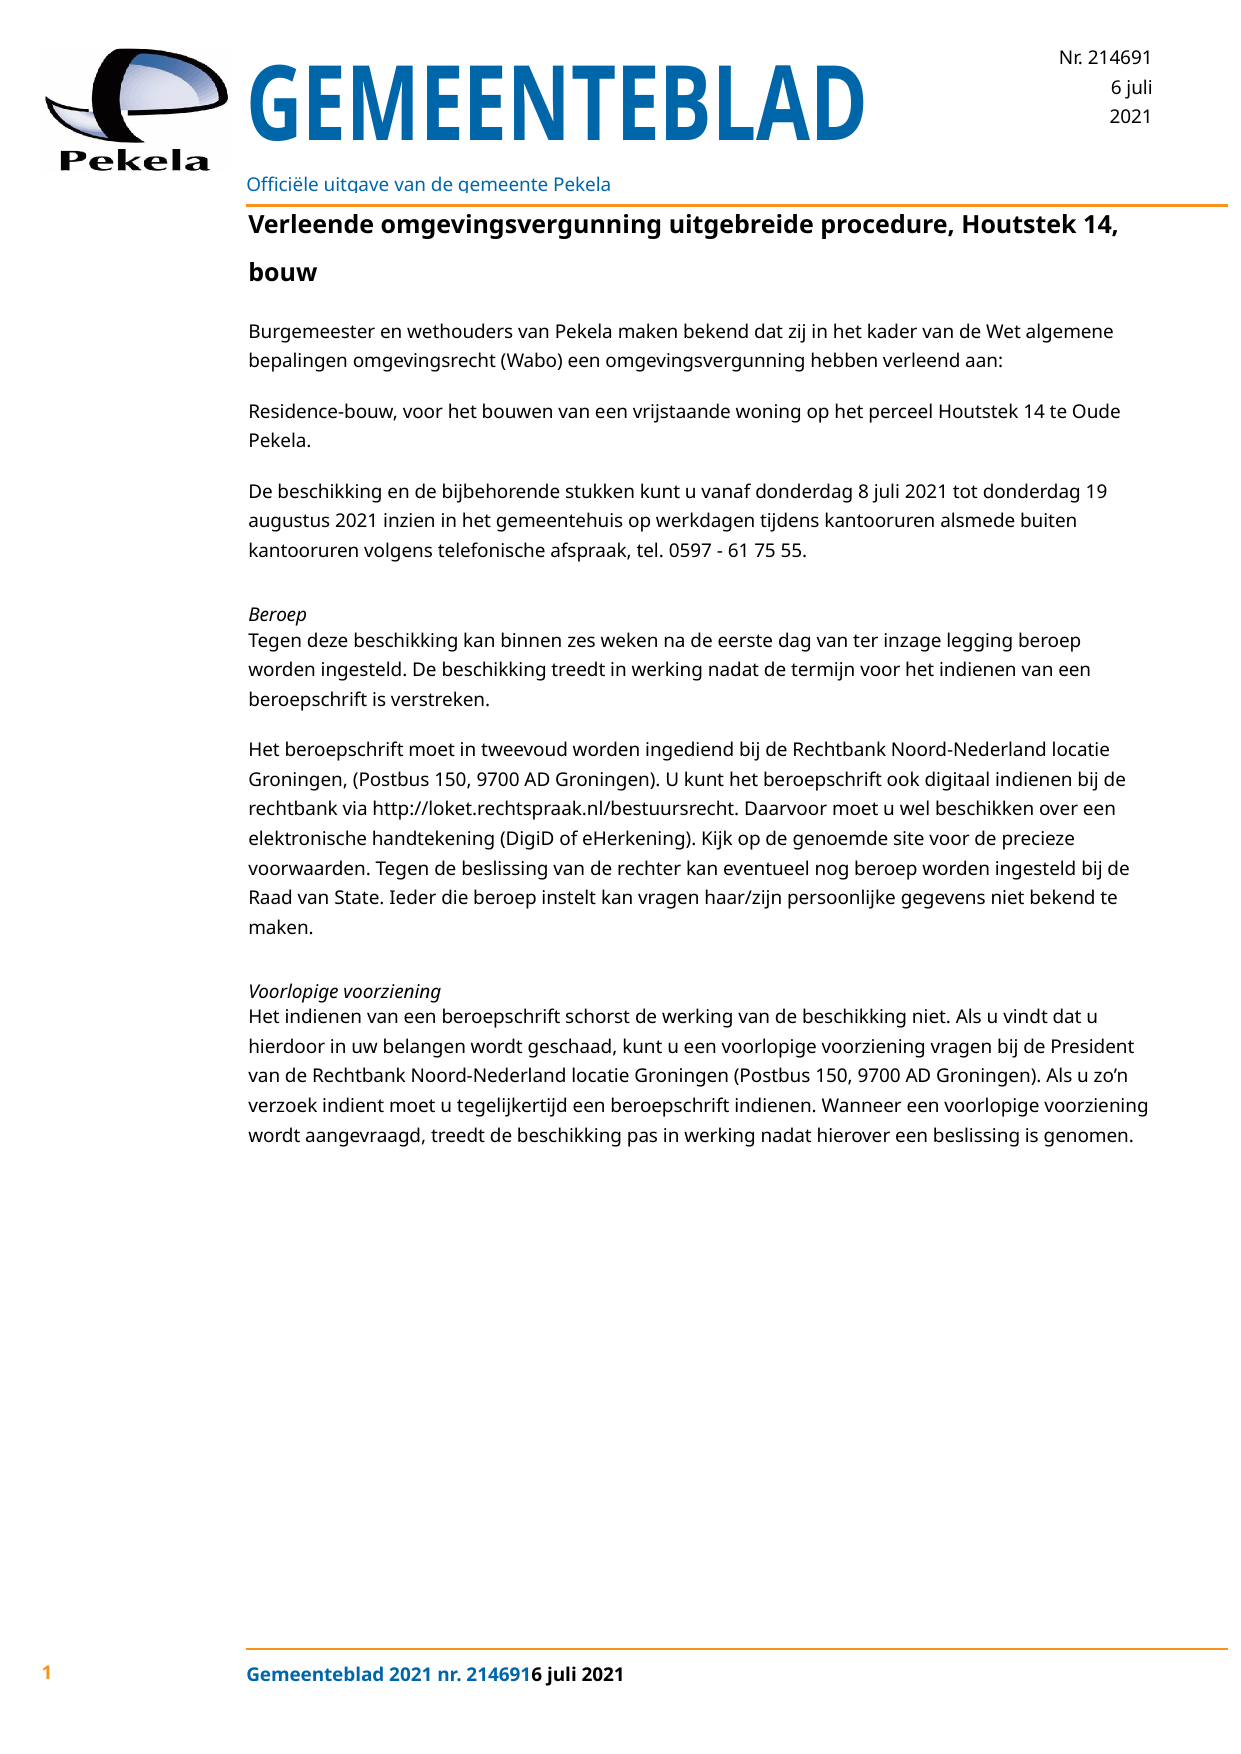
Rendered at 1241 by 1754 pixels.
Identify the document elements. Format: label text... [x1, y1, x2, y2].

text Residence-bouw, voor het bouwen van een vrijstaande woning op het perceel Houtstek 14 te Oude Pekela. [248, 398, 1152, 453]
text Het beroepschrift moet in tweevoud worden ingediend bij de Rechtbank Noord-Nederland locatie Groningen, (Postbus 150, 9700 AD Groningen). U kunt het beroepschrift ook digitaal indienen bij de rechtbank via http://loket.rechtspraak.nl/bestuursrecht. Daarvoor moet u wel beschikken over een elektronische handtekening (DigiD of eHerkening). Kijk op de genoemde site voor de precieze voorwaarden. Tegen de beslissing van de rechter kan eventueel nog beroep worden ingesteld bij de Raad van State. Ieder die beroep instelt kan vragen haar/zijn persoonlijke gegevens niet bekend te maken. [248, 736, 1152, 939]
text Verleende omgevingsvergunning uitgebreide procedure, Houtstek 14, bouw [248, 207, 1152, 288]
text Beroep [248, 601, 1152, 627]
text Burgemeester en wethouders van Pekela maken bekend dat zij in het kader van de Wet algemene bepalingen omgevingsrecht (Wabo) een omgevingsvergunning hebben verleend aan: [248, 318, 1152, 373]
text Voorlopige voorziening [248, 978, 1152, 1003]
text Tegen deze beschikking kan binnen zes weken na de eerste dag van ter inzage legging beroep worden ingesteld. De beschikking treedt in werking nadat de termijn voor het indienen van een beroepschrift is verstreken. [248, 627, 1152, 712]
picture [41, 47, 231, 172]
text De beschikking en de bijbehorende stukken kunt u vanaf donderdag 8 juli 2021 tot donderdag 19 augustus 2021 inzien in het gemeentehuis op werkdagen tijdens kantooruren alsmede buiten kantooruren volgens telefonische afspraak, tel. 0597 - 61 75 55. [248, 478, 1152, 563]
text Het indienen van een beroepschrift schorst de werking van de beschikking niet. Als u vindt dat u hierdoor in uw belangen wordt geschaad, kunt u een voorlopige voorziening vragen bij de President van de Rechtbank Noord-Nederland locatie Groningen (Postbus 150, 9700 AD Groningen). Als u zo’n verzoek indient moet u tegelijkertijd een beroepschrift indienen. Wanneer een voorlopige voorziening wordt aangevraagd, treedt de beschikking pas in werking nadat hierover een beslissing is genomen. [248, 1003, 1152, 1148]
